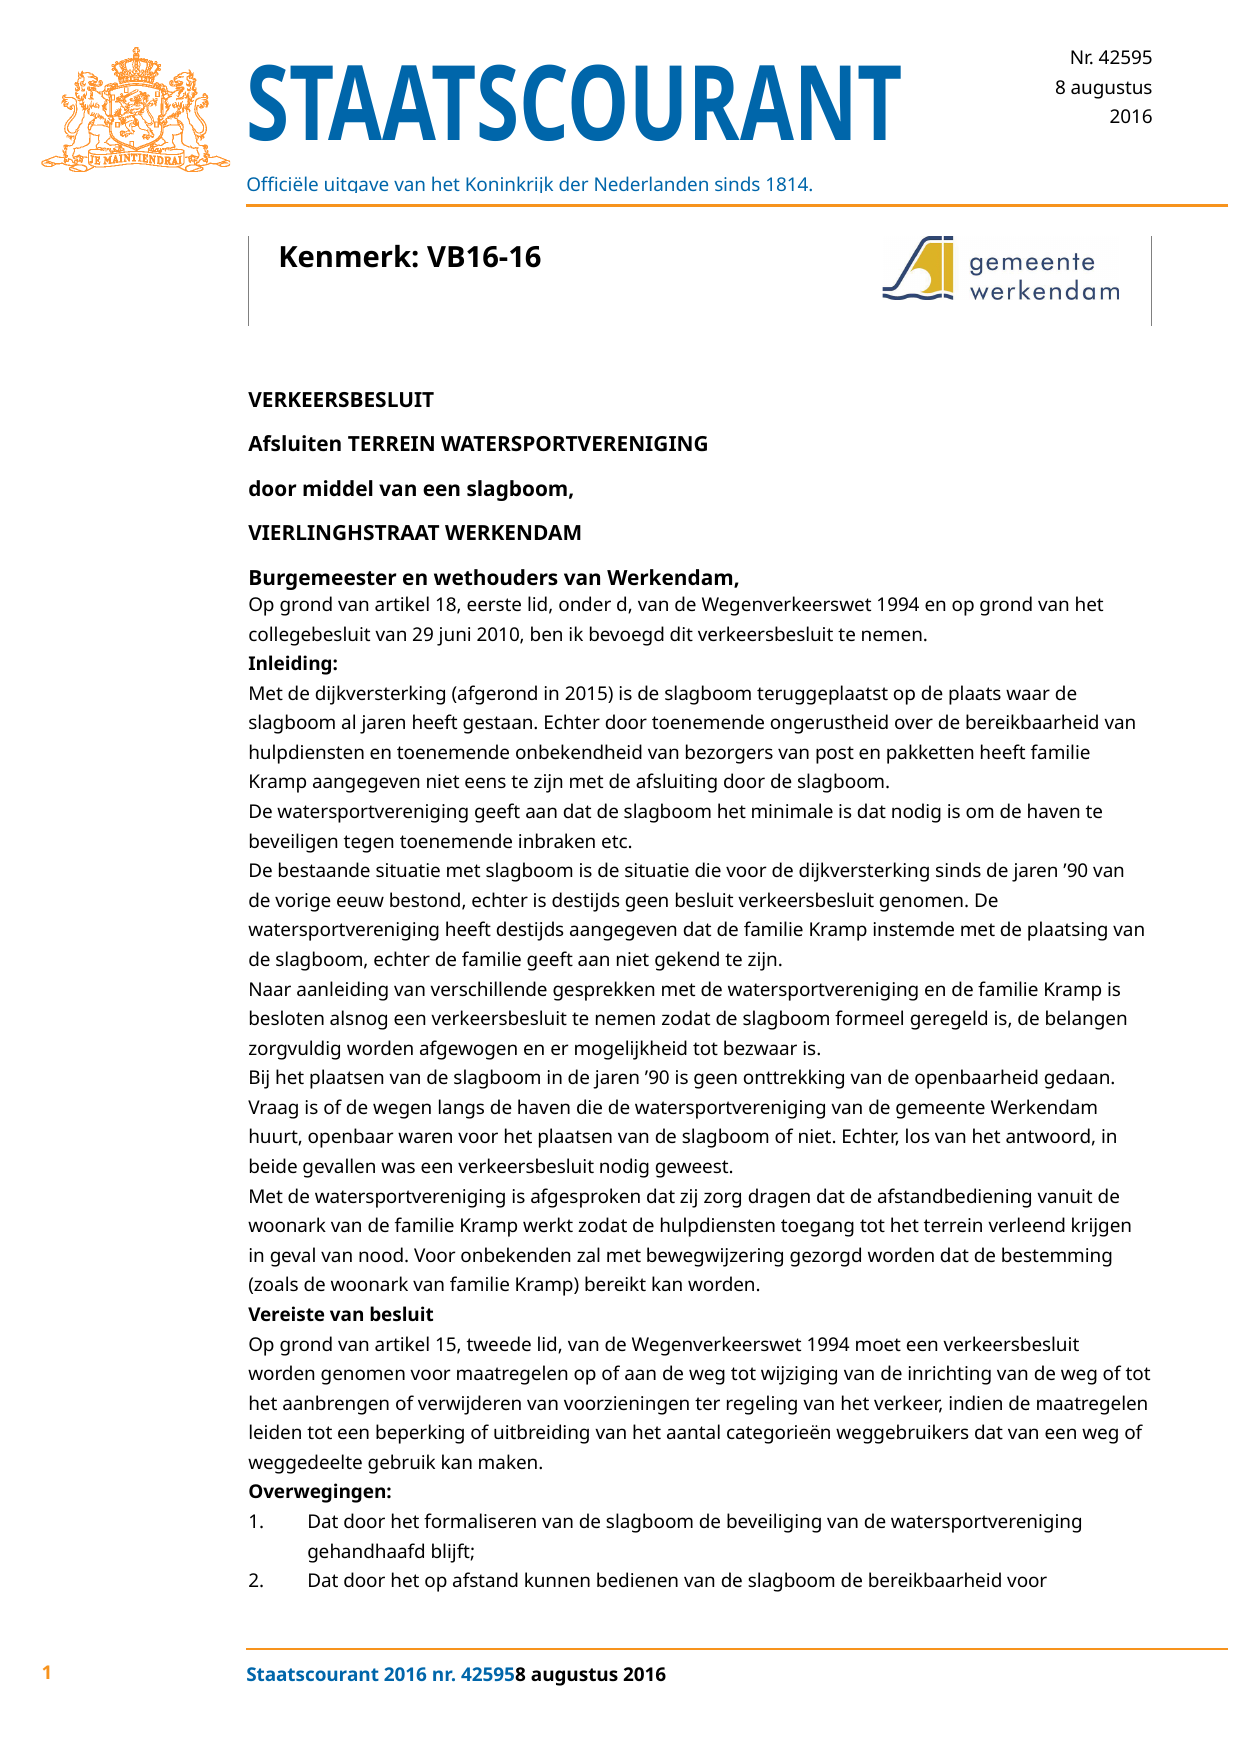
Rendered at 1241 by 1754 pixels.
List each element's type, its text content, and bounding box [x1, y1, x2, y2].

text Op grond van artikel 18, eerste lid, onder d, van de Wegenverkeerswet 1994 en op grond van het collegebesluit van 29 juni 2010, ben ik bevoegd dit verkeersbesluit te nemen. [248, 591, 1152, 646]
text Afsluiten TERREIN WATERSPORTVERENIGING [248, 429, 1152, 458]
text VIERLINGHSTRAAT WERKENDAM [248, 518, 1152, 547]
list Dat door het op afstand kunnen bedienen van de slagboom de bereikbaarheid voor [248, 1567, 1152, 1593]
picture [41, 47, 231, 172]
list Dat door het formaliseren van de slagboom de beveiliging van de watersportvereniging gehandhaafd blijft; [248, 1508, 1152, 1563]
text Bij het plaatsen van de slagboom in de jaren ’90 is geen onttrekking van de openbaarheid gedaan. Vraag is of de wegen langs de haven die de watersportvereniging van de gemeente Werkendam huurt, openbaar waren voor het plaatsen van de slagboom of niet. Echter, los van het antwoord, in beide gevallen was een verkeersbesluit nodig geweest. [248, 1064, 1152, 1179]
text Overwegingen: [248, 1479, 1152, 1504]
text Op grond van artikel 15, tweede lid, van de Wegenverkeerswet 1994 moet een verkeersbesluit worden genomen voor maatregelen op of aan de weg tot wijziging van de inrichting van de weg of tot het aanbrengen of verwijderen van voorzieningen ter regeling van het verkeer, indien de maatregelen leiden tot een beperking of uitbreiding van het aantal categorieën weggebruikers dat van een weg of weggedeelte gebruik kan maken. [248, 1331, 1152, 1475]
text Burgemeester en wethouders van Werkendam, [248, 563, 1152, 591]
text De watersportvereniging geeft aan dat de slagboom het minimale is dat nodig is om de haven te beveiligen tegen toenemende inbraken etc. [248, 798, 1152, 853]
table_header Kenmerk: VB16-16 [249, 236, 850, 326]
table_header [850, 236, 1151, 326]
text De bestaande situatie met slagboom is de situatie die voor de dijkversterking sinds de jaren ’90 van de vorige eeuw bestond, echter is destijds geen besluit verkeersbesluit genomen. De watersportvereniging heeft destijds aangegeven dat de familie Kramp instemde met de plaatsing van de slagboom, echter de familie geeft aan niet gekend te zijn. [248, 857, 1152, 972]
text Naar aanleiding van verschillende gesprekken met de watersportvereniging en de familie Kramp is besloten alsnog een verkeersbesluit te nemen zodat de slagboom formeel geregeld is, de belangen zorgvuldig worden afgewogen en er mogelijkheid tot bezwaar is. [248, 976, 1152, 1061]
text Vereiste van besluit [248, 1301, 1152, 1327]
text door middel van een slagboom, [248, 474, 1152, 502]
text Inleiding: [248, 650, 1152, 676]
text VERKEERSBESLUIT [248, 385, 1152, 413]
text Met de watersportvereniging is afgesproken dat zij zorg dragen dat de afstandbediening vanuit de woonark van de familie Kramp werkt zodat de hulpdiensten toegang tot het terrein verleend krijgen in geval van nood. Voor onbekenden zal met bewegwijzering gezorgd worden dat de bestemming (zoals de woonark van familie Kramp) bereikt kan worden. [248, 1183, 1152, 1297]
text Met de dijkversterking (afgerond in 2015) is de slagboom teruggeplaatst op de plaats waar de slagboom al jaren heeft gestaan. Echter door toenemende ongerustheid over de bereikbaarheid van hulpdiensten en toenemende onbekendheid van bezorgers van post en pakketten heeft familie Kramp aangegeven niet eens te zijn met de afsluiting door de slagboom. [248, 680, 1152, 794]
picture [882, 236, 1119, 300]
